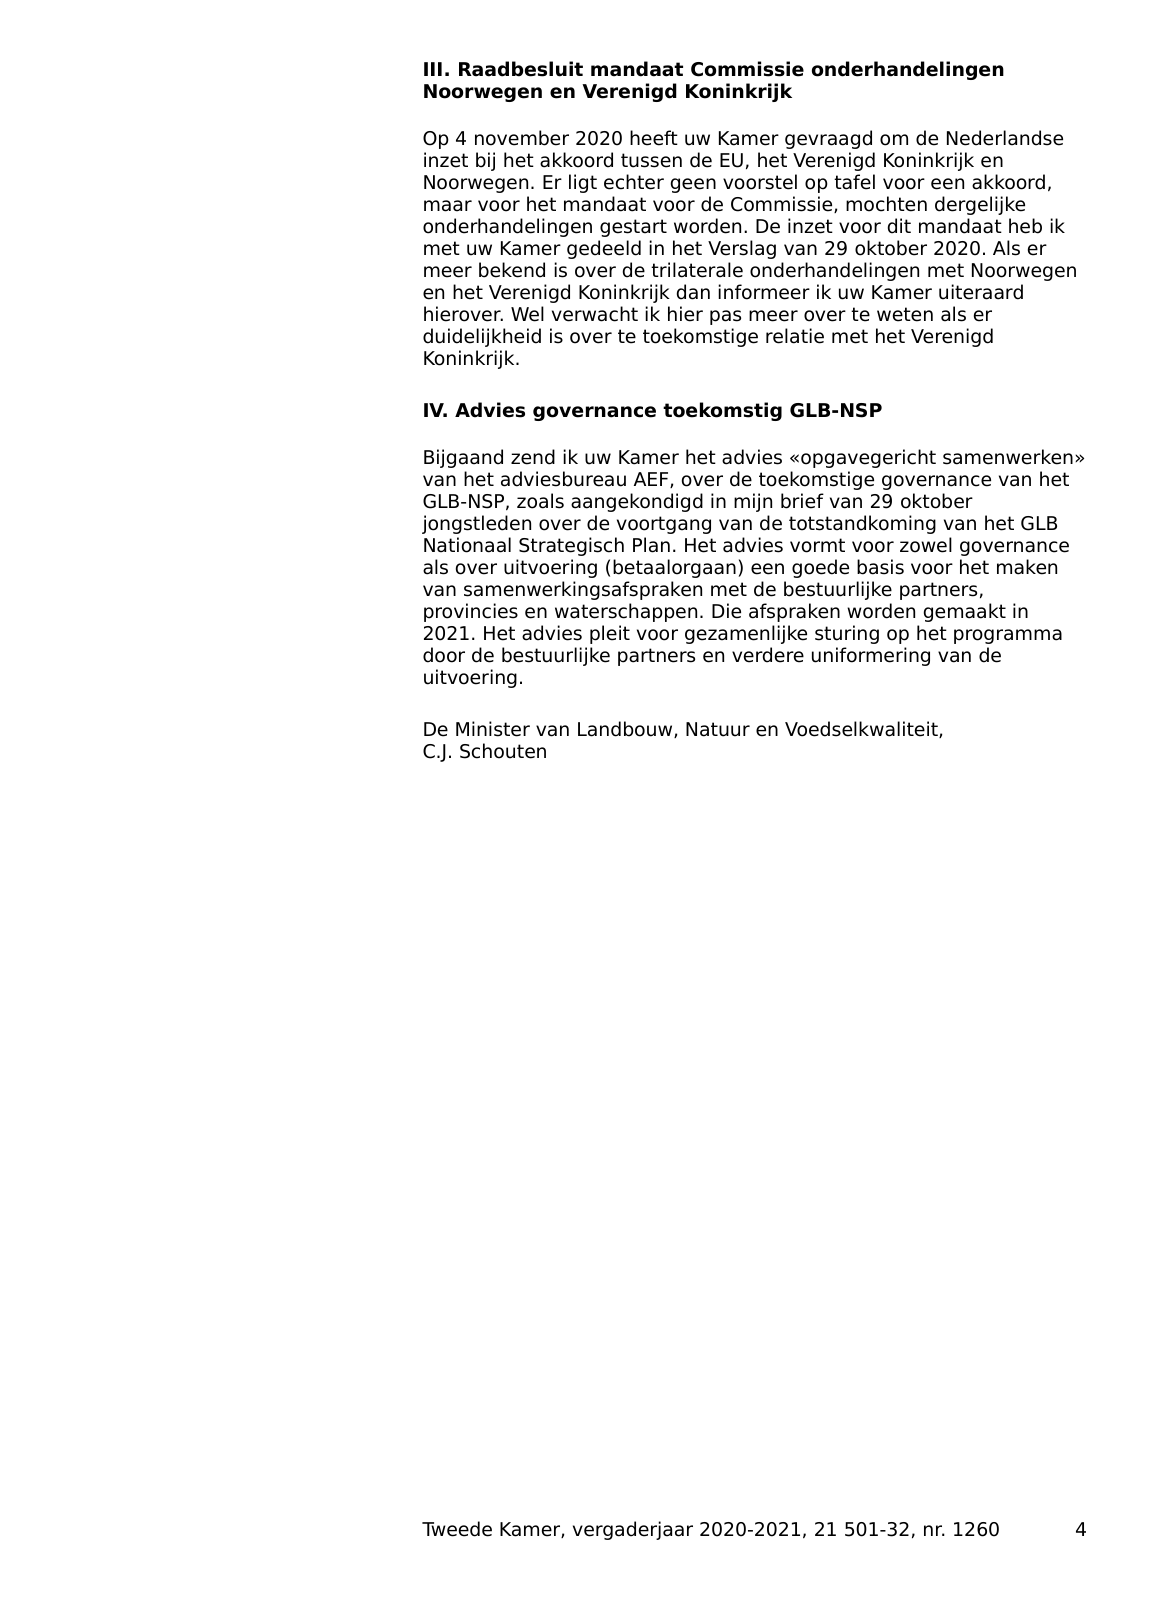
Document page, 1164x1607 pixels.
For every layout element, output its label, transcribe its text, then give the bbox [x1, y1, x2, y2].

text Bijgaand zend ik uw Kamer het advies «opgavegericht samenwerken» van het adviesbureau AEF, over de toekomstige governance van het GLB-NSP, zoals aangekondigd in mijn brief van 29 oktober jongstleden over de voortgang van de totstandkoming van het GLB Nationaal Strategisch Plan. Het advies vormt voor zowel governance als over uitvoering (betaalorgaan) een goede basis voor het maken van samenwerkingsafspraken met de bestuurlijke partners, provincies en waterschappen. Die afspraken worden gemaakt in 2021. Het advies pleit voor gezamenlijke sturing op het programma door de bestuurlijke partners en verdere uniformering van de uitvoering. [422, 447, 1087, 688]
text Op 4 november 2020 heeft uw Kamer gevraagd om de Nederlandse inzet bij het akkoord tussen de EU, het Verenigd Koninkrijk en Noorwegen. Er ligt echter geen voorstel op tafel voor een akkoord, maar voor het mandaat voor de Commissie, mochten dergelijke onderhandelingen gestart worden. De inzet voor dit mandaat heb ik met uw Kamer gedeeld in het Verslag van 29 oktober 2020. Als er meer bekend is over de trilaterale onderhandelingen met Noorwegen en het Verenigd Koninkrijk dan informeer ik uw Kamer uiteraard hierover. Wel verwacht ik hier pas meer over te weten als er duidelijkheid is over te toekomstige relatie met het Verenigd Koninkrijk. [422, 128, 1087, 370]
subtitle III. Raadbesluit mandaat Commissie onderhandelingen Noorwegen en Verenigd Koninkrijk [422, 59, 1087, 103]
text De Minister van Landbouw, Natuur en Voedselkwaliteit, C.J. Schouten [422, 718, 1087, 762]
subtitle IV. Advies governance toekomstig GLB-NSP [422, 400, 1087, 422]
